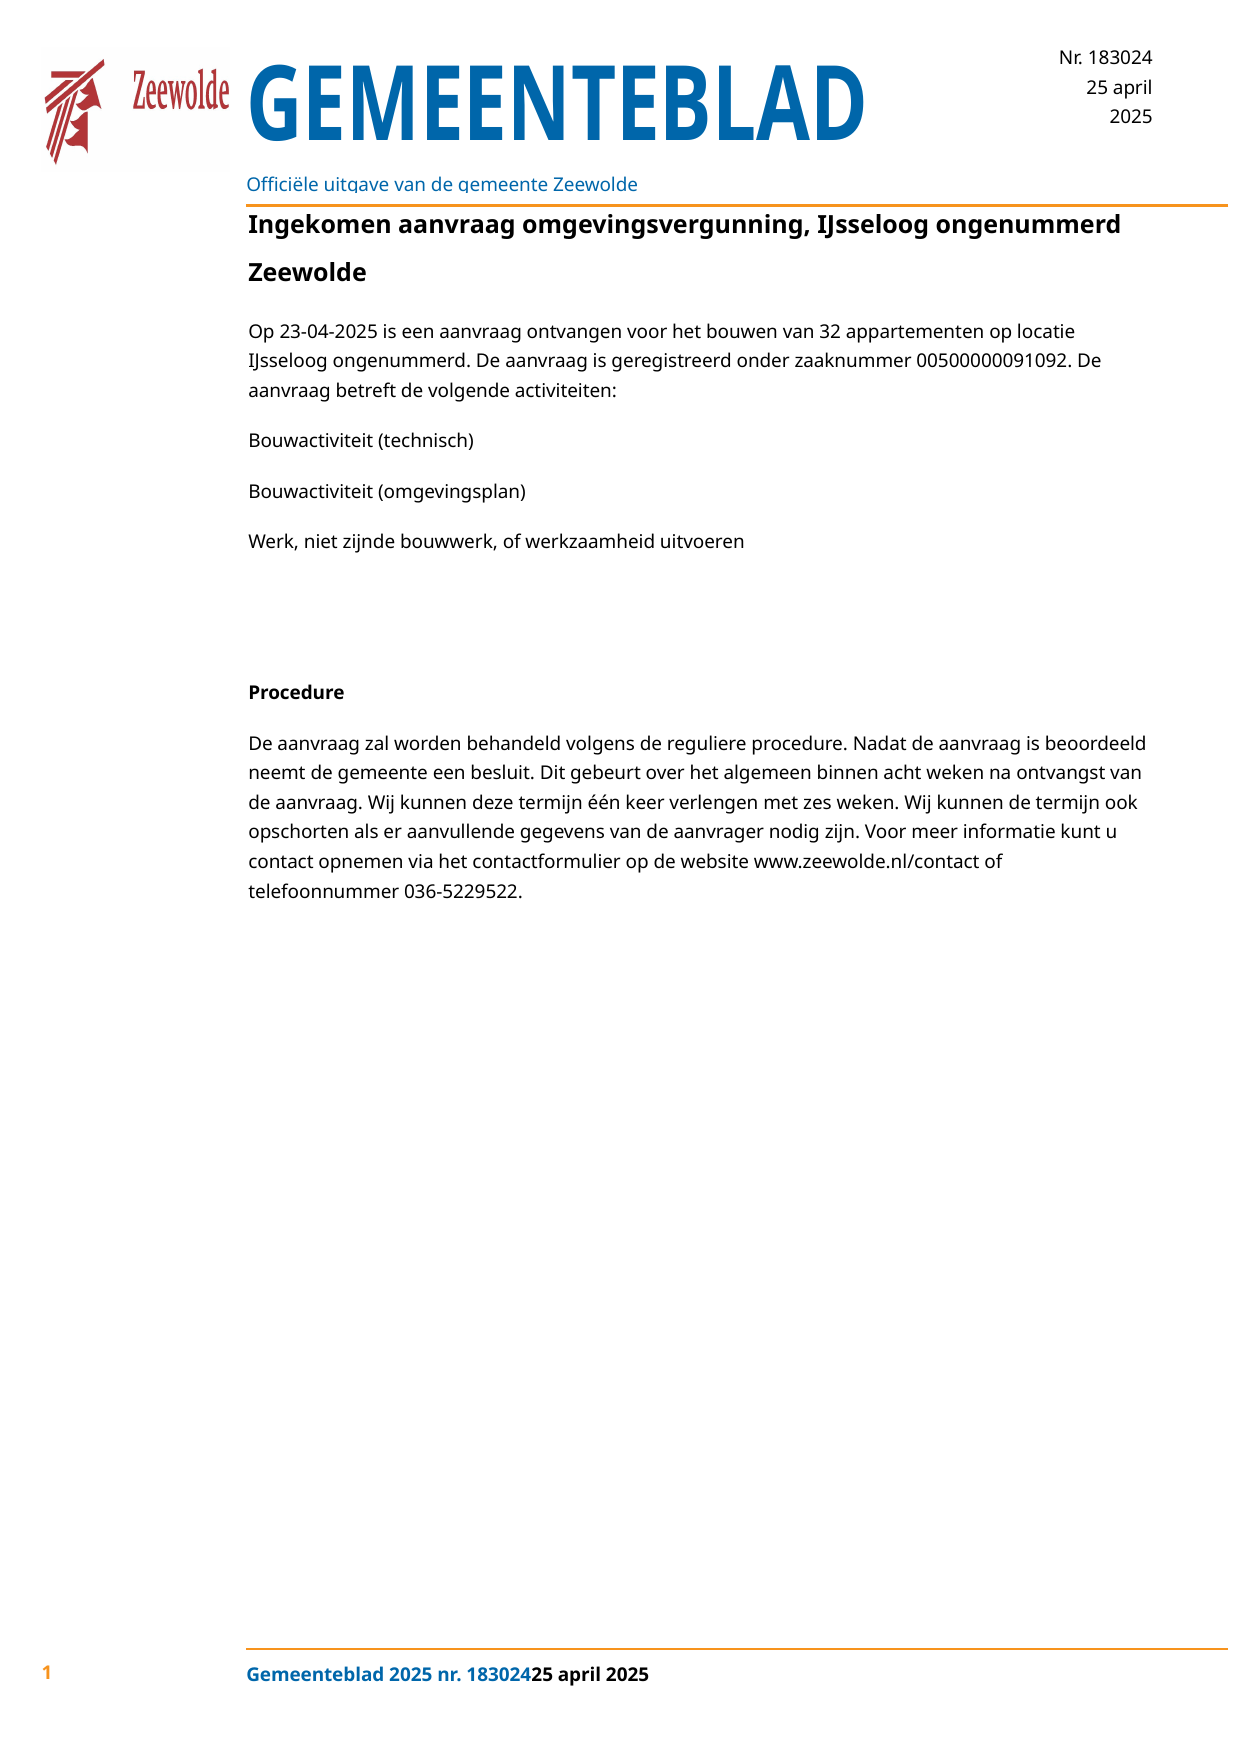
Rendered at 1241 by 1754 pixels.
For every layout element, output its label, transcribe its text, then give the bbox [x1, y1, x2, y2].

text Ingekomen aanvraag omgevingsvergunning, IJsseloog ongenummerd Zeewolde [248, 207, 1152, 288]
text Bouwactiviteit (omgevingsplan) [248, 478, 1152, 504]
text Bouwactiviteit (technisch) [248, 427, 1152, 453]
text Werk, niet zijnde bouwwerk, of werkzaamheid uitvoeren [248, 528, 1152, 554]
text Op 23-04-2025 is een aanvraag ontvangen voor het bouwen van 32 appartementen op locatie IJsseloog ongenummerd. De aanvraag is geregistreerd onder zaaknummer 00500000091092. De aanvraag betreft de volgende activiteiten: [248, 318, 1152, 403]
text De aanvraag zal worden behandeld volgens de reguliere procedure. Nadat de aanvraag is beoordeeld neemt de gemeente een besluit. Dit gebeurt over het algemeen binnen acht weken na ontvangst van de aanvraag. Wij kunnen deze termijn één keer verlengen met zes weken. Wij kunnen de termijn ook opschorten als er aanvullende gegevens van de aanvrager nodig zijn. Voor meer informatie kunt u contact opnemen via het contactformulier op de website www.zeewolde.nl/contact of telefoonnummer 036-5229522. [248, 730, 1152, 904]
picture [41, 47, 231, 172]
text Procedure [248, 679, 1152, 705]
